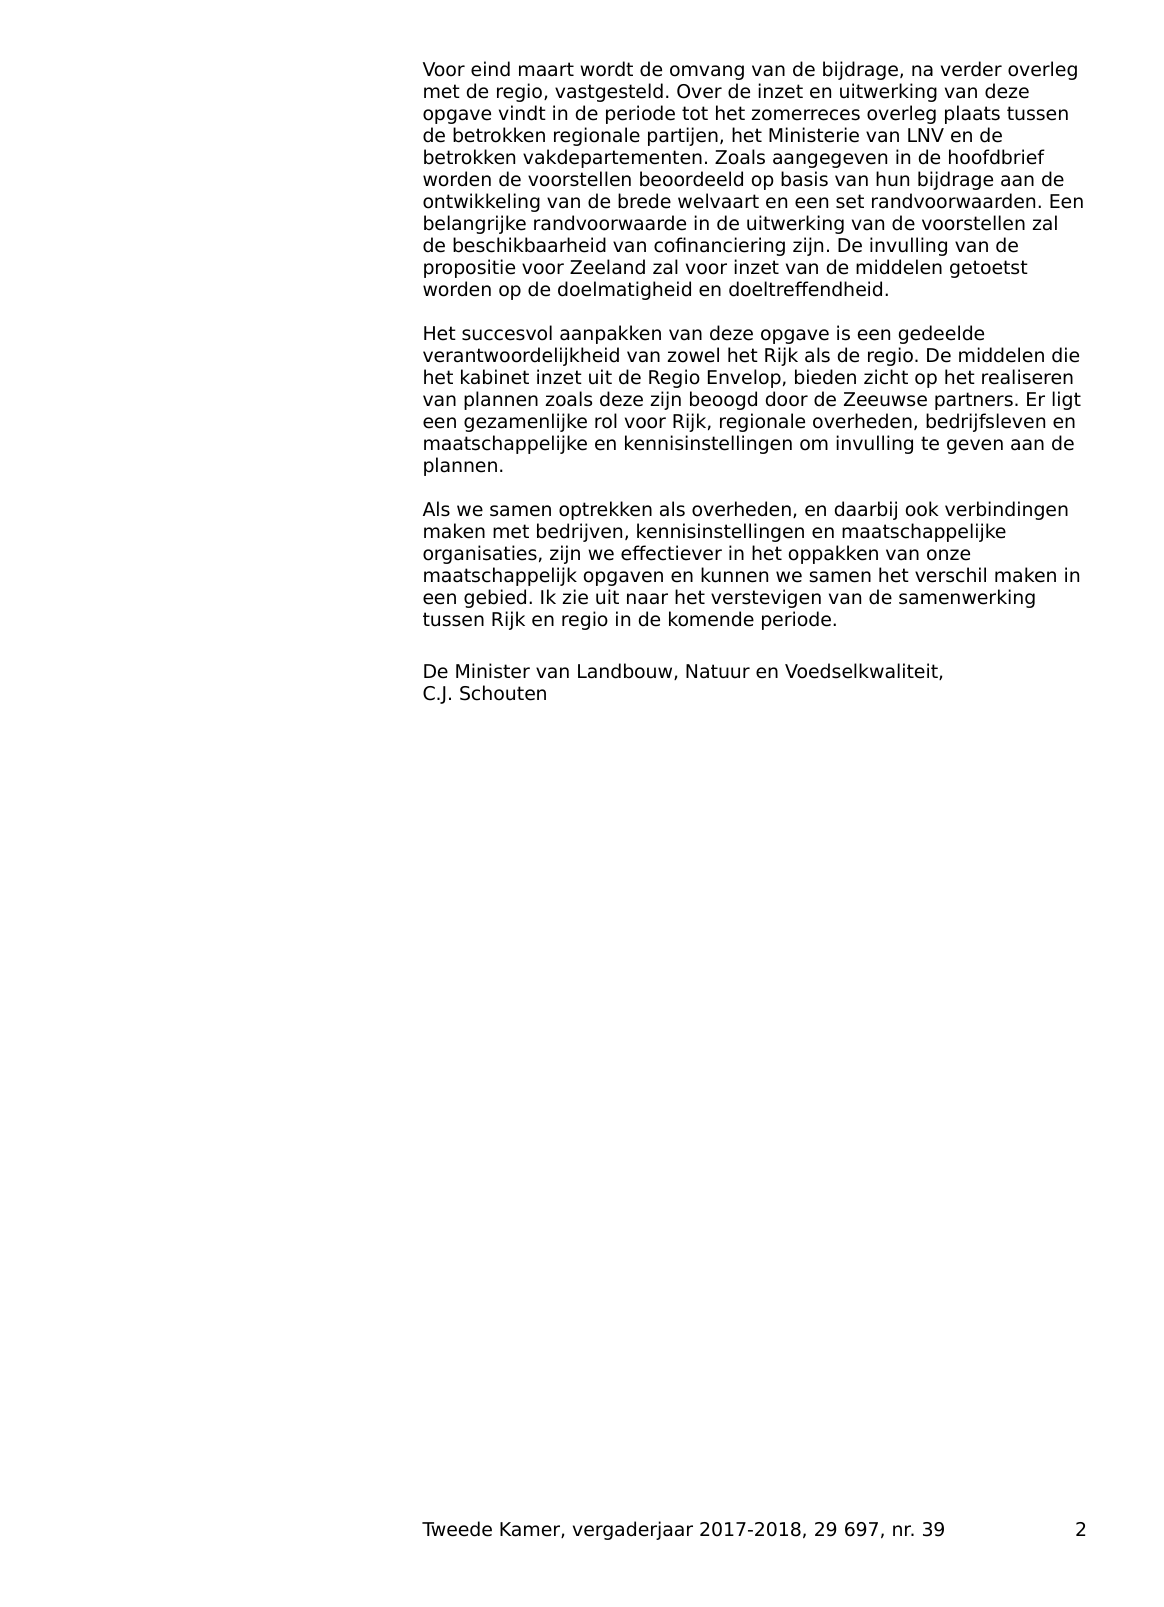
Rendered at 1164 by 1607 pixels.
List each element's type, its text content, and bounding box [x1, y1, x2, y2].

text Voor eind maart wordt de omvang van de bijdrage, na verder overleg met de regio, vastgesteld. Over de inzet en uitwerking van deze opgave vindt in de periode tot het zomerreces overleg plaats tussen de betrokken regionale partijen, het Ministerie van LNV en de betrokken vakdepartementen. Zoals aangegeven in de hoofdbrief worden de voorstellen beoordeeld op basis van hun bijdrage aan de ontwikkeling van de brede welvaart en een set randvoorwaarden. Een belangrijke randvoorwaarde in de uitwerking van de voorstellen zal de beschikbaarheid van cofinanciering zijn. De invulling van de propositie voor Zeeland zal voor inzet van de middelen getoetst worden op de doelmatigheid en doeltreffendheid. [422, 59, 1087, 301]
text De Minister van Landbouw, Natuur en Voedselkwaliteit, C.J. Schouten [422, 661, 1087, 705]
text Het succesvol aanpakken van deze opgave is een gedeelde verantwoordelijkheid van zowel het Rijk als de regio. De middelen die het kabinet inzet uit de Regio Envelop, bieden zicht op het realiseren van plannen zoals deze zijn beoogd door de Zeeuwse partners. Er ligt een gezamenlijke rol voor Rijk, regionale overheden, bedrijfsleven en maatschappelijke en kennisinstellingen om invulling te geven aan de plannen. [422, 323, 1087, 477]
text Als we samen optrekken als overheden, en daarbij ook verbindingen maken met bedrijven, kennisinstellingen en maatschappelijke organisaties, zijn we effectiever in het oppakken van onze maatschappelijk opgaven en kunnen we samen het verschil maken in een gebied. Ik zie uit naar het verstevigen van de samenwerking tussen Rijk en regio in de komende periode. [422, 499, 1087, 631]
